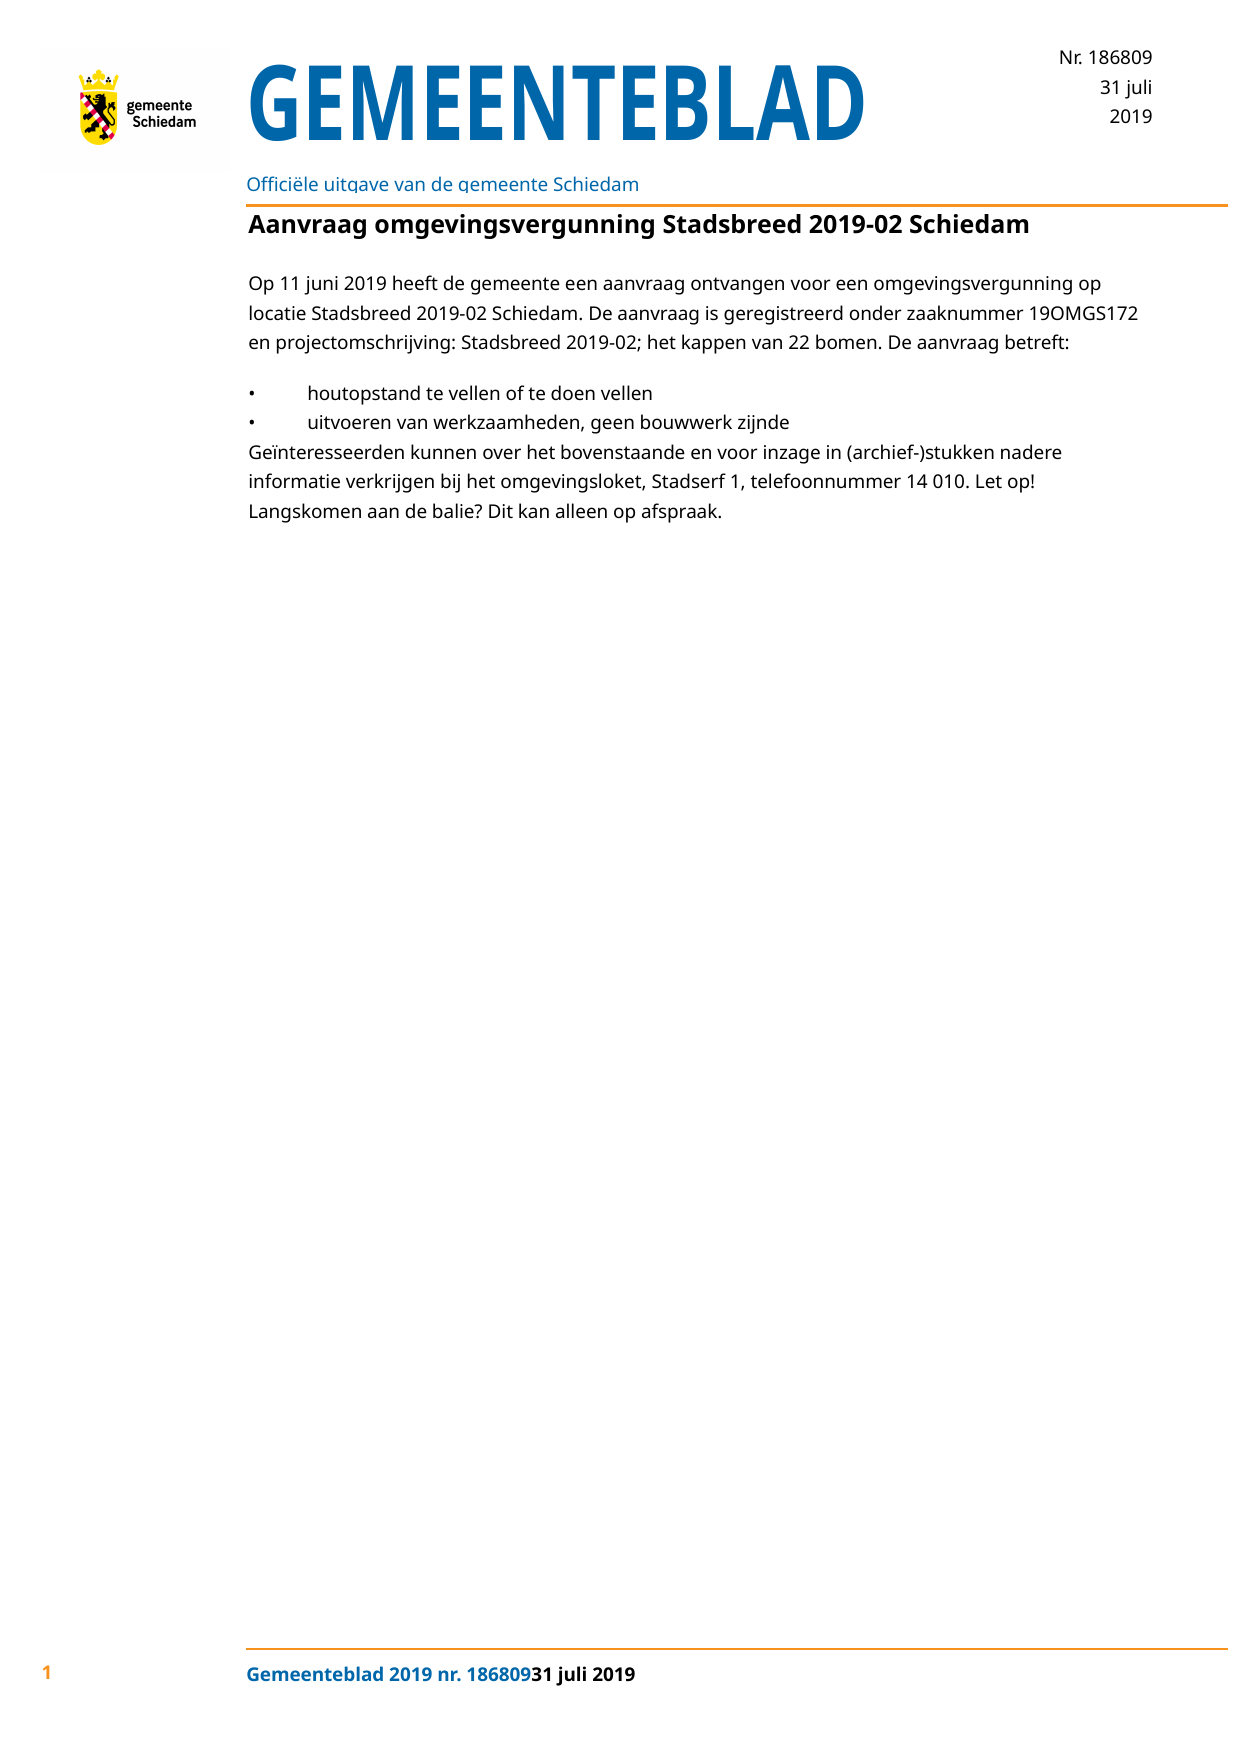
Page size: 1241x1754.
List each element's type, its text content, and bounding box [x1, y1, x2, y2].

text Op 11 juni 2019 heeft de gemeente een aanvraag ontvangen voor een omgevingsvergunning op locatie Stadsbreed 2019-02 Schiedam. De aanvraag is geregistreerd onder zaaknummer 19OMGS172 en projectomschrijving: Stadsbreed 2019-02; het kappen van 22 bomen. De aanvraag betreft: [248, 270, 1152, 355]
text Aanvraag omgevingsvergunning Stadsbreed 2019-02 Schiedam [248, 207, 1152, 241]
text Geïnteresseerden kunnen over het bovenstaande en voor inzage in (archief-)stukken nadere informatie verkrijgen bij het omgevingsloket, Stadserf 1, telefoonnummer 14 010. Let op! Langskomen aan de balie? Dit kan alleen op afspraak. [248, 439, 1152, 524]
picture [41, 47, 231, 172]
list uitvoeren van werkzaamheden, geen bouwwerk zijnde [248, 409, 1152, 435]
list houtopstand te vellen of te doen vellen [248, 380, 1152, 406]
